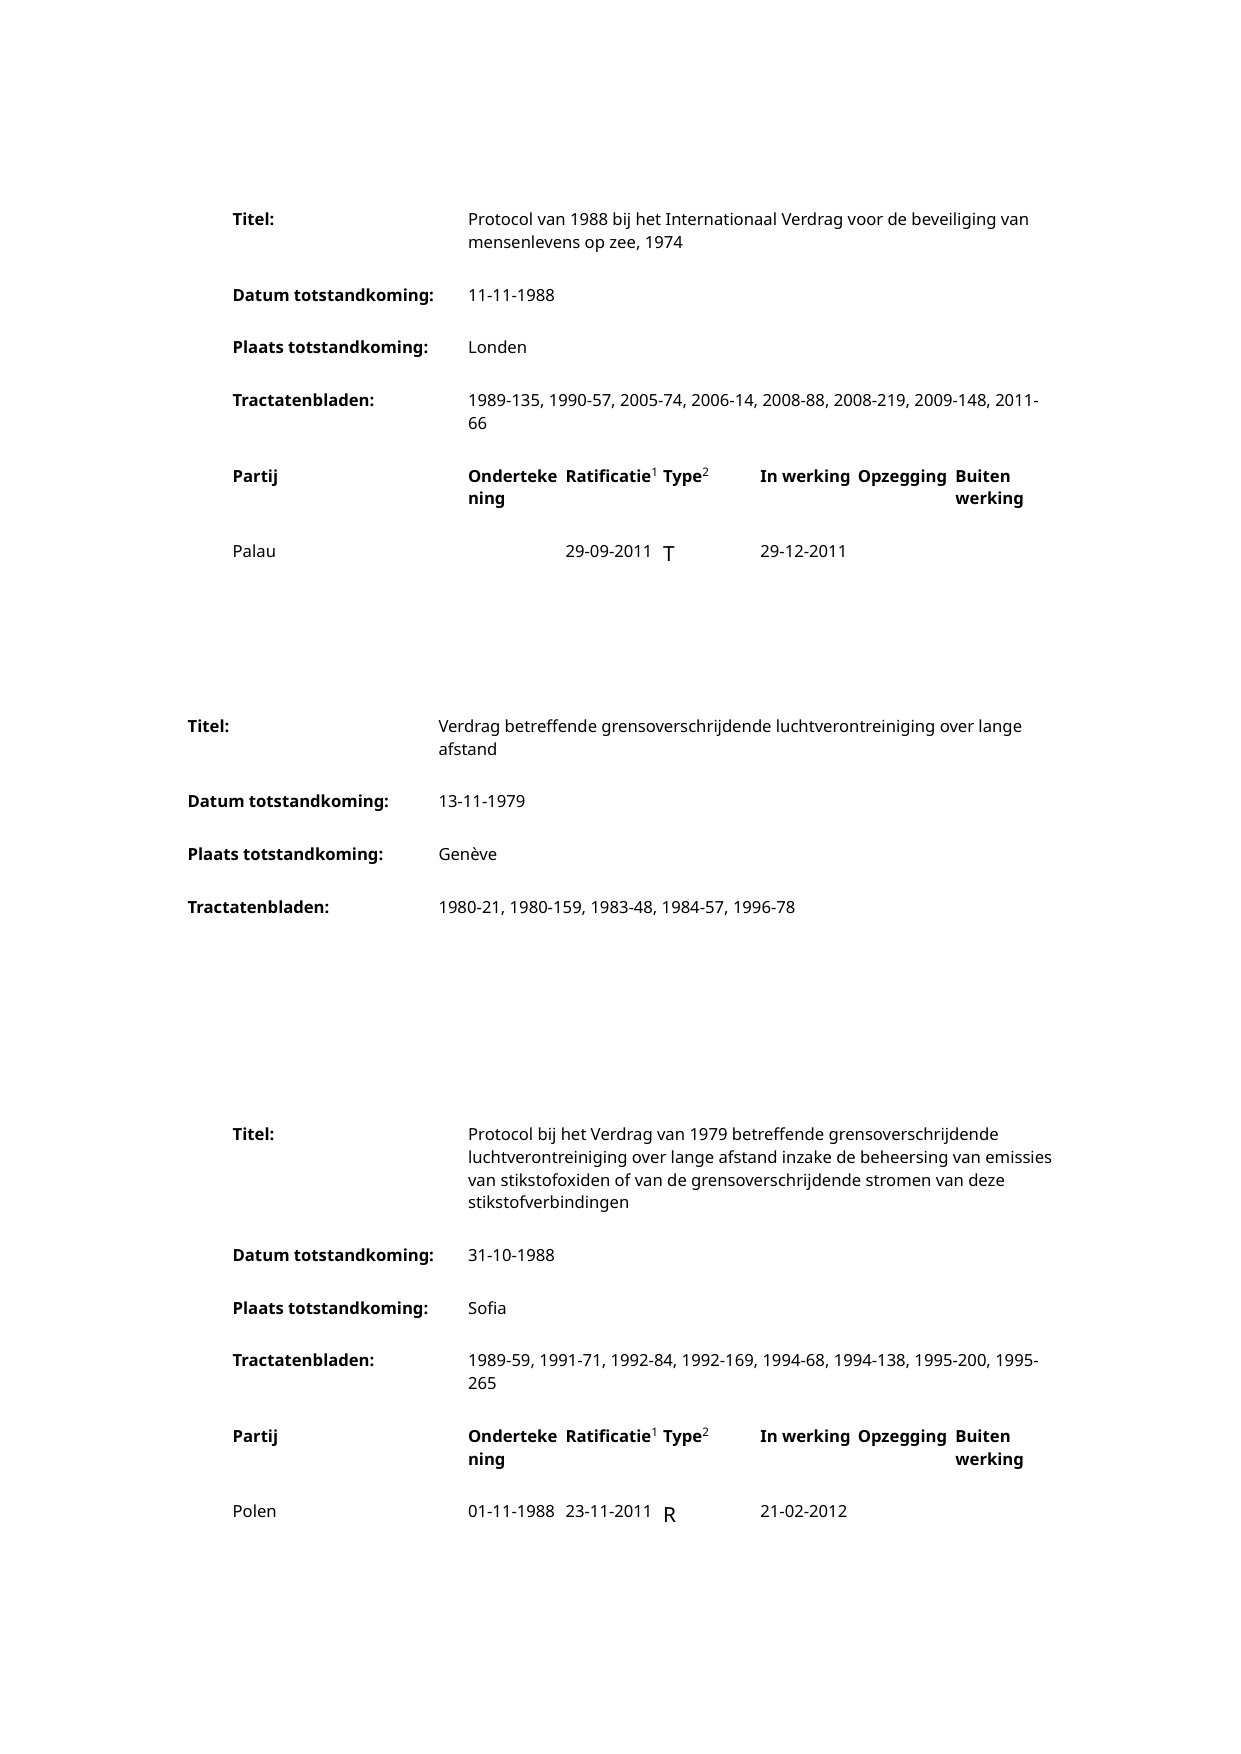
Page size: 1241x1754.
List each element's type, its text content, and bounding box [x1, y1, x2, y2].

table_cell Londen [468, 336, 1053, 389]
table_cell [468, 540, 565, 598]
table_cell Genève [438, 843, 1053, 895]
table_cell Buiten werking [955, 1424, 1053, 1500]
table_cell Sofia [468, 1296, 1053, 1349]
table_cell Type2 [663, 1424, 760, 1500]
table_cell In werking [760, 464, 858, 539]
table_cell [955, 540, 1053, 598]
table_cell T [663, 540, 760, 598]
table_cell Tractatenbladen: [188, 895, 438, 948]
table_cell 1989-135, 1990-57, 2005-74, 2006-14, 2008-88, 2008-219, 2009-148, 2011-66 [468, 389, 1053, 464]
table_cell 29-12-2011 [760, 540, 858, 598]
table_cell 13-11-1979 [438, 790, 1053, 842]
table_cell [858, 1500, 955, 1558]
table_cell 11-11-1988 [468, 283, 1053, 336]
table_cell Tractatenbladen: [233, 389, 468, 464]
table_cell Plaats totstandkoming: [233, 1296, 468, 1349]
table_cell Opzegging [858, 464, 955, 539]
table_cell 01-11-1988 [468, 1500, 565, 1558]
table_cell [858, 540, 955, 598]
table_cell Opzegging [858, 1424, 955, 1500]
table_cell Ratificatie1 [565, 1424, 663, 1500]
table_cell Tractatenbladen: [233, 1349, 468, 1424]
table_cell Buiten werking [955, 464, 1053, 539]
table_header Protocol van 1988 bij het Internationaal Verdrag voor de beveiliging van mensenlevens op zee, 1974 [468, 208, 1053, 283]
table_cell [955, 1500, 1053, 1558]
table_cell [188, 948, 1053, 1006]
table_cell 21-02-2012 [760, 1500, 858, 1558]
table_cell 31-10-1988 [468, 1244, 1053, 1296]
table_cell Type2 [663, 464, 760, 539]
table_header Titel: [233, 1123, 468, 1243]
table_cell Polen [233, 1500, 468, 1558]
table_cell 1989-59, 1991-71, 1992-84, 1992-169, 1994-68, 1994-138, 1995-200, 1995-265 [468, 1349, 1053, 1424]
table_cell Partij [233, 464, 468, 539]
table_cell Ratificatie1 [565, 464, 663, 539]
table_cell R [663, 1500, 760, 1558]
table_cell Datum totstandkoming: [233, 283, 468, 336]
table_cell Plaats totstandkoming: [188, 843, 438, 895]
table_header Titel: [188, 714, 438, 790]
table_cell Partij [233, 1424, 468, 1500]
table_cell Datum totstandkoming: [233, 1244, 468, 1296]
table_cell Ondertekening [468, 1424, 565, 1500]
table_header Verdrag betreffende grensoverschrijdende luchtverontreiniging over lange afstand [438, 714, 1053, 790]
table_header Protocol bij het Verdrag van 1979 betreffende grensoverschrijdende luchtverontreiniging over lange afstand inzake de beheersing van emissies van stikstofoxiden of van de grensoverschrijdende stromen van deze stikstofverbindingen [468, 1123, 1053, 1243]
table_cell In werking [760, 1424, 858, 1500]
table_header Titel: [233, 208, 468, 283]
table_cell 29-09-2011 [565, 540, 663, 598]
table_cell 23-11-2011 [565, 1500, 663, 1558]
table_cell Ondertekening [468, 464, 565, 539]
table_cell Plaats totstandkoming: [233, 336, 468, 389]
table_cell 1980-21, 1980-159, 1983-48, 1984-57, 1996-78 [438, 895, 1053, 948]
table_cell Datum totstandkoming: [188, 790, 438, 842]
table_cell Palau [233, 540, 468, 598]
